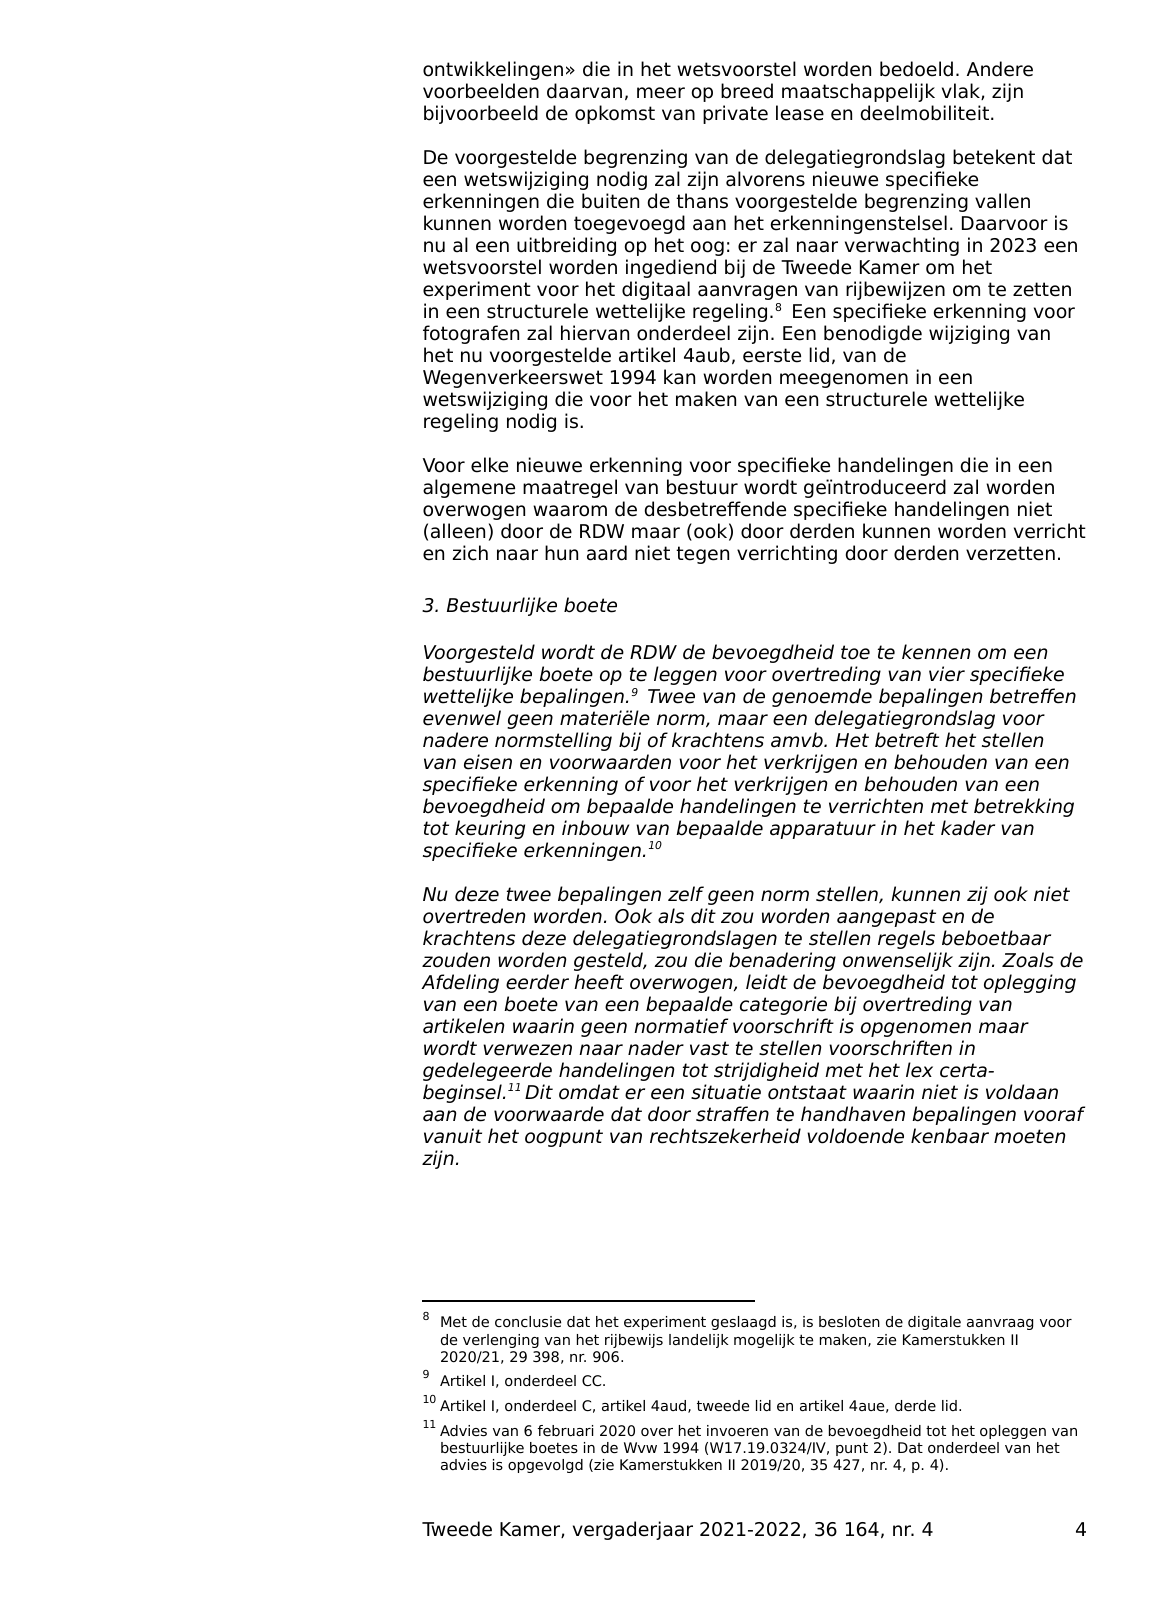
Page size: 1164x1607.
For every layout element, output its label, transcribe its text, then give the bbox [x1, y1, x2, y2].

text Voor elke nieuwe erkenning voor specifieke handelingen die in een algemene maatregel van bestuur wordt geïntroduceerd zal worden overwogen waarom de desbetreffende specifieke handelingen niet (alleen) door de RDW maar (ook) door derden kunnen worden verricht en zich naar hun aard niet tegen verrichting door derden verzetten. [422, 455, 1087, 565]
text Artikel I, onderdeel C, artikel 4aud, tweede lid en artikel 4aue, derde lid. [422, 1393, 1087, 1416]
subtitle 3. Bestuurlijke boete [422, 595, 1087, 617]
text Voorgesteld wordt de RDW de bevoegdheid toe te kennen om een bestuurlijke boete op te leggen voor overtreding van vier specifieke wettelijke bepalingen. Twee van de genoemde bepalingen betreffen evenwel geen materiële norm, maar een delegatiegrondslag voor nadere normstelling bij of krachtens amvb. Het betreft het stellen van eisen en voorwaarden voor het verkrijgen en behouden van een specifieke erkenning of voor het verkrijgen en behouden van een bevoegdheid om bepaalde handelingen te verrichten met betrekking tot keuring en inbouw van bepaalde apparatuur in het kader van specifieke erkenningen. [422, 642, 1087, 862]
text Artikel I, onderdeel CC. [422, 1368, 1087, 1391]
text Nu deze twee bepalingen zelf geen norm stellen, kunnen zij ook niet overtreden worden. Ook als dit zou worden aangepast en de krachtens deze delegatiegrondslagen te stellen regels beboetbaar zouden worden gesteld, zou die benadering onwenselijk zijn. Zoals de Afdeling eerder heeft overwogen, leidt de bevoegdheid tot oplegging van een boete van een bepaalde categorie bij overtreding van artikelen waarin geen normatief voorschrift is opgenomen maar wordt verwezen naar nader vast te stellen voorschriften in gedelegeerde handelingen tot strijdigheid met het lex certa-beginsel.Dit omdat er een situatie ontstaat waarin niet is voldaan aan de voorwaarde dat door straffen te handhaven bepalingen vooraf vanuit het oogpunt van rechtszekerheid voldoende kenbaar moeten zijn. [422, 884, 1087, 1170]
text ontwikkelingen» die in het wetsvoorstel worden bedoeld. Andere voorbeelden daarvan, meer op breed maatschappelijk vlak, zijn bijvoorbeeld de opkomst van private lease en deelmobiliteit. [422, 59, 1087, 125]
text De voorgestelde begrenzing van de delegatiegrondslag betekent dat een wetswijziging nodig zal zijn alvorens nieuwe specifieke erkenningen die buiten de thans voorgestelde begrenzing vallen kunnen worden toegevoegd aan het erkenningenstelsel. Daarvoor is nu al een uitbreiding op het oog: er zal naar verwachting in 2023 een wetsvoorstel worden ingediend bij de Tweede Kamer om het experiment voor het digitaal aanvragen van rijbewijzen om te zetten in een structurele wettelijke regeling. Een specifieke erkenning voor fotografen zal hiervan onderdeel zijn. Een benodigde wijziging van het nu voorgestelde artikel 4aub, eerste lid, van de Wegenverkeerswet 1994 kan worden meegenomen in een wetswijziging die voor het maken van een structurele wettelijke regeling nodig is. [422, 147, 1087, 433]
text Advies van 6 februari 2020 over het invoeren van de bevoegdheid tot het opleggen van bestuurlijke boetes in de Wvw 1994 (W17.19.0324/IV, punt 2). Dat onderdeel van het advies is opgevolgd (zie Kamerstukken II 2019/20, 35 427, nr. 4, p. 4). [422, 1418, 1087, 1474]
text Met de conclusie dat het experiment geslaagd is, is besloten de digitale aanvraag voor de verlenging van het rijbewijs landelijk mogelijk te maken, zie Kamerstukken II 2020/21, 29 398, nr. 906. [422, 1310, 1087, 1366]
